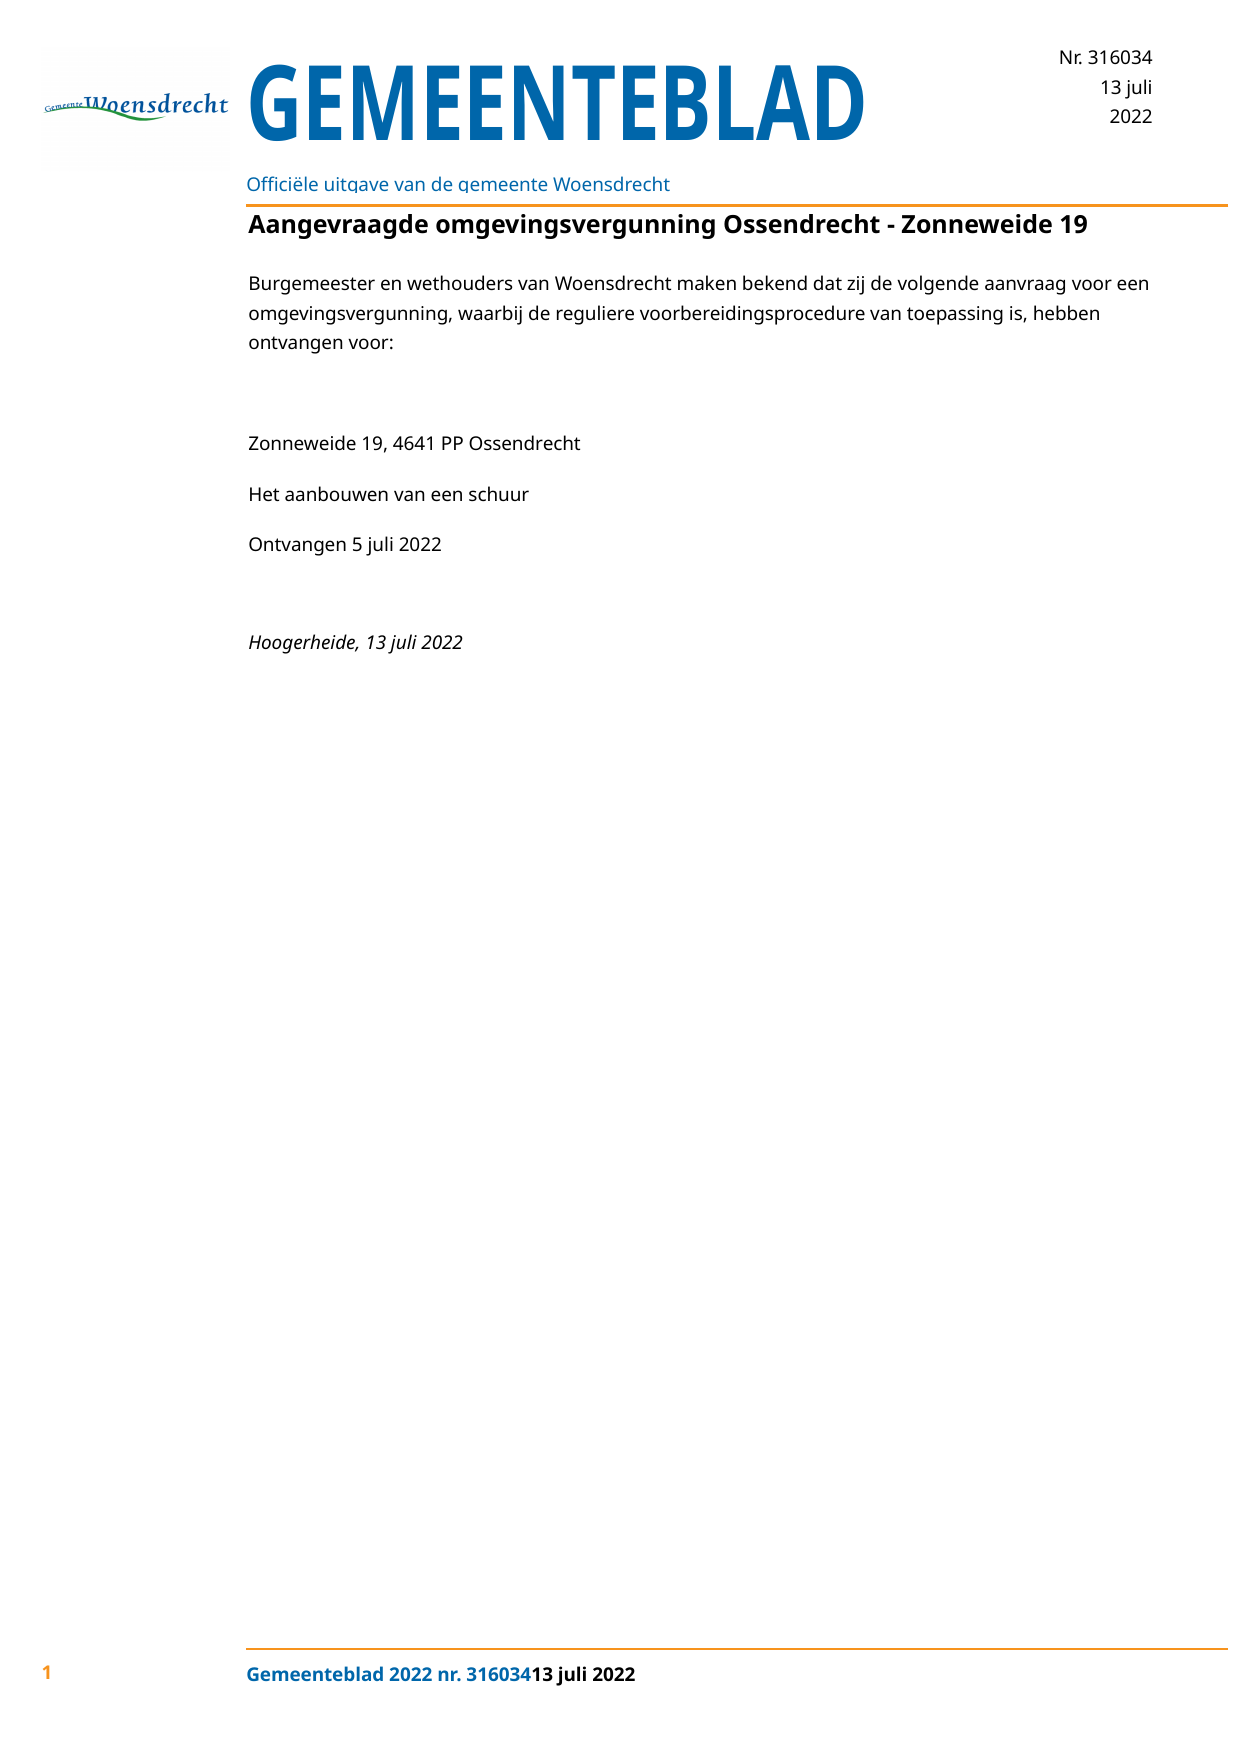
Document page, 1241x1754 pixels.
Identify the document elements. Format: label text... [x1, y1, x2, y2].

text Hoogerheide, 13 juli 2022 [248, 629, 1152, 655]
text Zonneweide 19, 4641 PP Ossendrecht [248, 430, 1152, 456]
text Aangevraagde omgevingsvergunning Ossendrecht - Zonneweide 19 [248, 207, 1152, 241]
text Het aanbouwen van een schuur [248, 481, 1152, 506]
text Burgemeester en wethouders van Woensdrecht maken bekend dat zij de volgende aanvraag voor een omgevingsvergunning, waarbij de reguliere voorbereidingsprocedure van toepassing is, hebben ontvangen voor: [248, 270, 1152, 355]
picture [41, 47, 231, 172]
text Ontvangen 5 juli 2022 [248, 531, 1152, 557]
